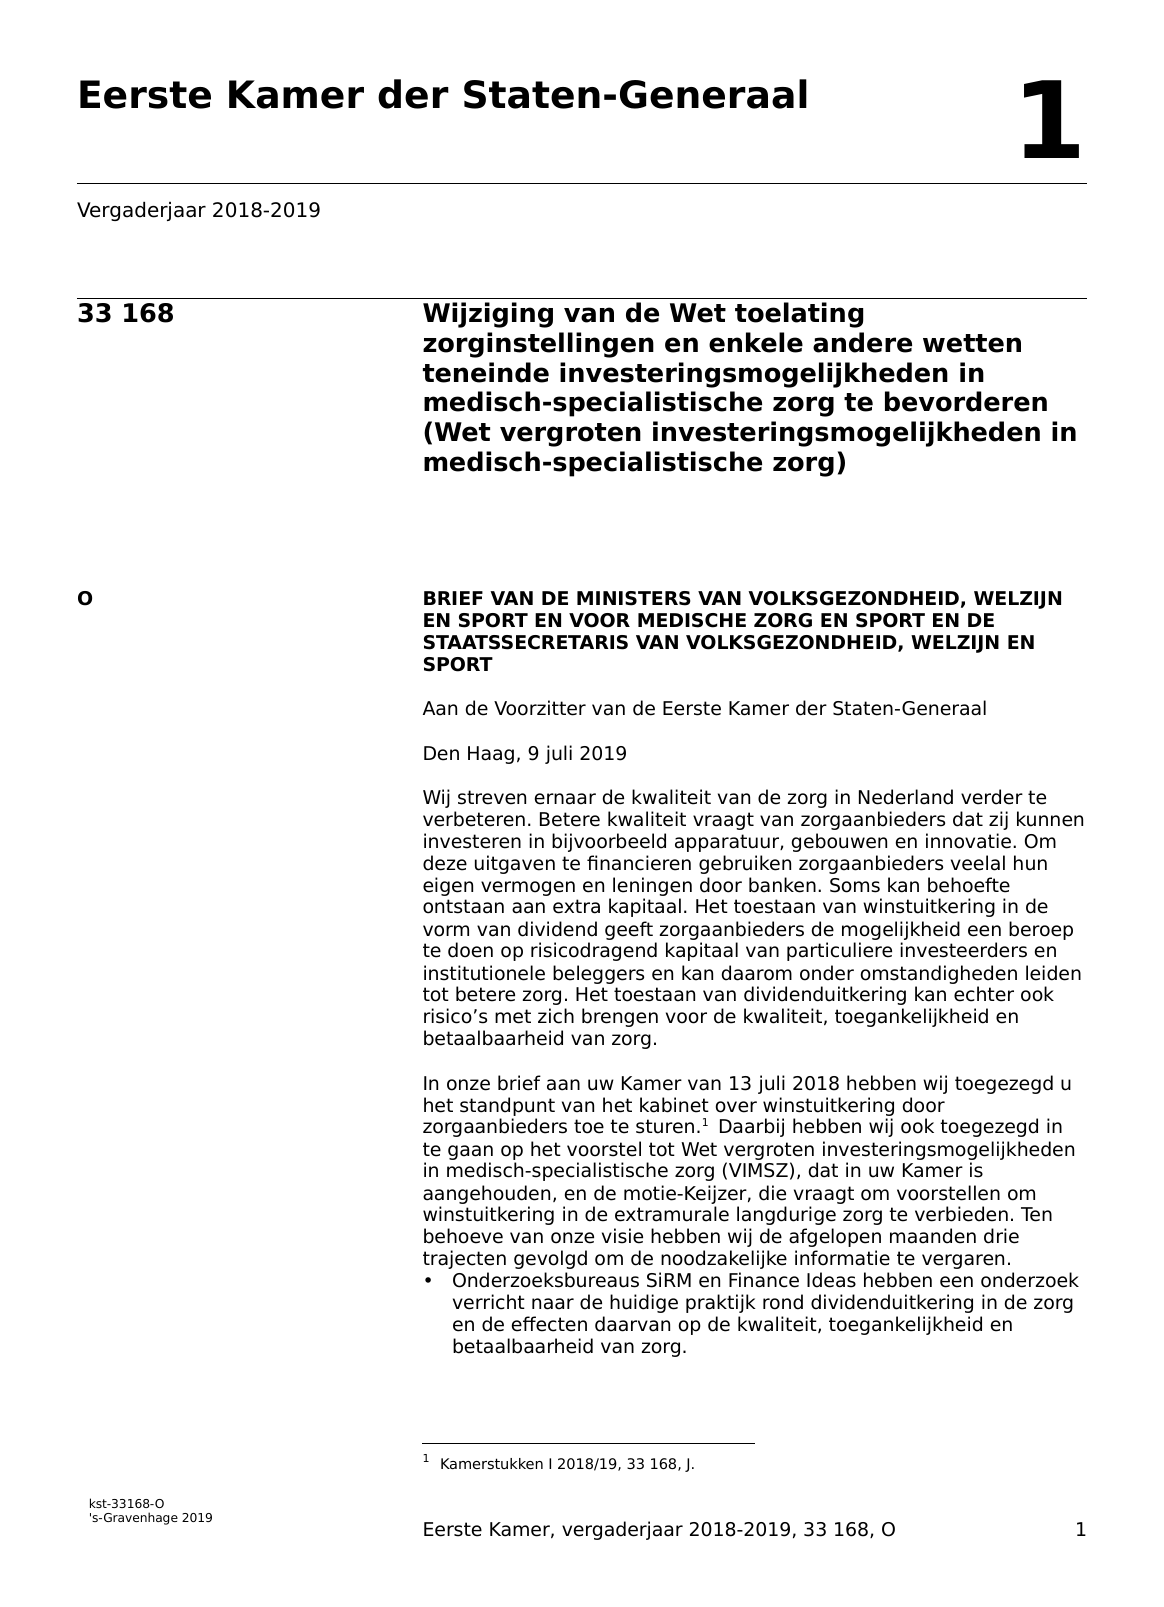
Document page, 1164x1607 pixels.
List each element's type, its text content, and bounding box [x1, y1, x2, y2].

text 's-Gravenhage 2019 [88, 1511, 323, 1525]
text Den Haag, 9 juli 2019 [422, 742, 1087, 764]
table_header Eerste Kamer der Staten-Generaal [77, 59, 886, 183]
table_cell Vergaderjaar 2018-2019 [77, 184, 1087, 298]
text kst-33168-O [88, 1497, 323, 1511]
text Aan de Voorzitter van de Eerste Kamer der Staten-Generaal [422, 698, 1087, 720]
text Kamerstukken I 2018/19, 33 168, J. [422, 1452, 1087, 1474]
text • Onderzoeksbureaus SiRM en Finance Ideas hebben een onderzoek verricht naar de huidige praktijk rond dividenduitkering in de zorg en de effecten daarvan op de kwaliteit, toegankelijkheid en betaalbaarheid van zorg. [422, 1270, 1087, 1358]
subtitle 33 168 Wijziging van de Wet toelating zorginstellingen en enkele andere wetten teneinde investeringsmogelijkheden in medisch-specialistische zorg te bevorderen (Wet vergroten investeringsmogelijkheden in medisch-specialistische zorg) [77, 299, 1087, 477]
subtitle O BRIEF VAN DE MINISTERS VAN VOLKSGEZONDHEID, WELZIJN EN SPORT EN VOOR MEDISCHE ZORG EN SPORT EN DE STAATSSECRETARIS VAN VOLKSGEZONDHEID, WELZIJN EN SPORT [77, 588, 1087, 676]
text Wij streven ernaar de kwaliteit van de zorg in Nederland verder te verbeteren. Betere kwaliteit vraagt van zorgaanbieders dat zij kunnen investeren in bijvoorbeeld apparatuur, gebouwen en innovatie. Om deze uitgaven te financieren gebruiken zorgaanbieders veelal hun eigen vermogen en leningen door banken. Soms kan behoefte ontstaan aan extra kapitaal. Het toestaan van winstuitkering in de vorm van dividend geeft zorgaanbieders de mogelijkheid een beroep te doen op risicodragend kapitaal van particuliere investeerders en institutionele beleggers en kan daarom onder omstandigheden leiden tot betere zorg. Het toestaan van dividenduitkering kan echter ook risico’s met zich brengen voor de kwaliteit, toegankelijkheid en betaalbaarheid van zorg. [422, 787, 1087, 1050]
table_header 1 [886, 59, 1087, 183]
text In onze brief aan uw Kamer van 13 juli 2018 hebben wij toegezegd u het standpunt van het kabinet over winstuitkering door zorgaanbieders toe te sturen. Daarbij hebben wij ook toegezegd in te gaan op het voorstel tot Wet vergroten investeringsmogelijkheden in medisch-specialistische zorg (VIMSZ), dat in uw Kamer is aangehouden, en de motie-Keijzer, die vraagt om voorstellen om winstuitkering in de extramurale langdurige zorg te verbieden. Ten behoeve van onze visie hebben wij de afgelopen maanden drie trajecten gevolgd om de noodzakelijke informatie te vergaren. [422, 1072, 1087, 1270]
